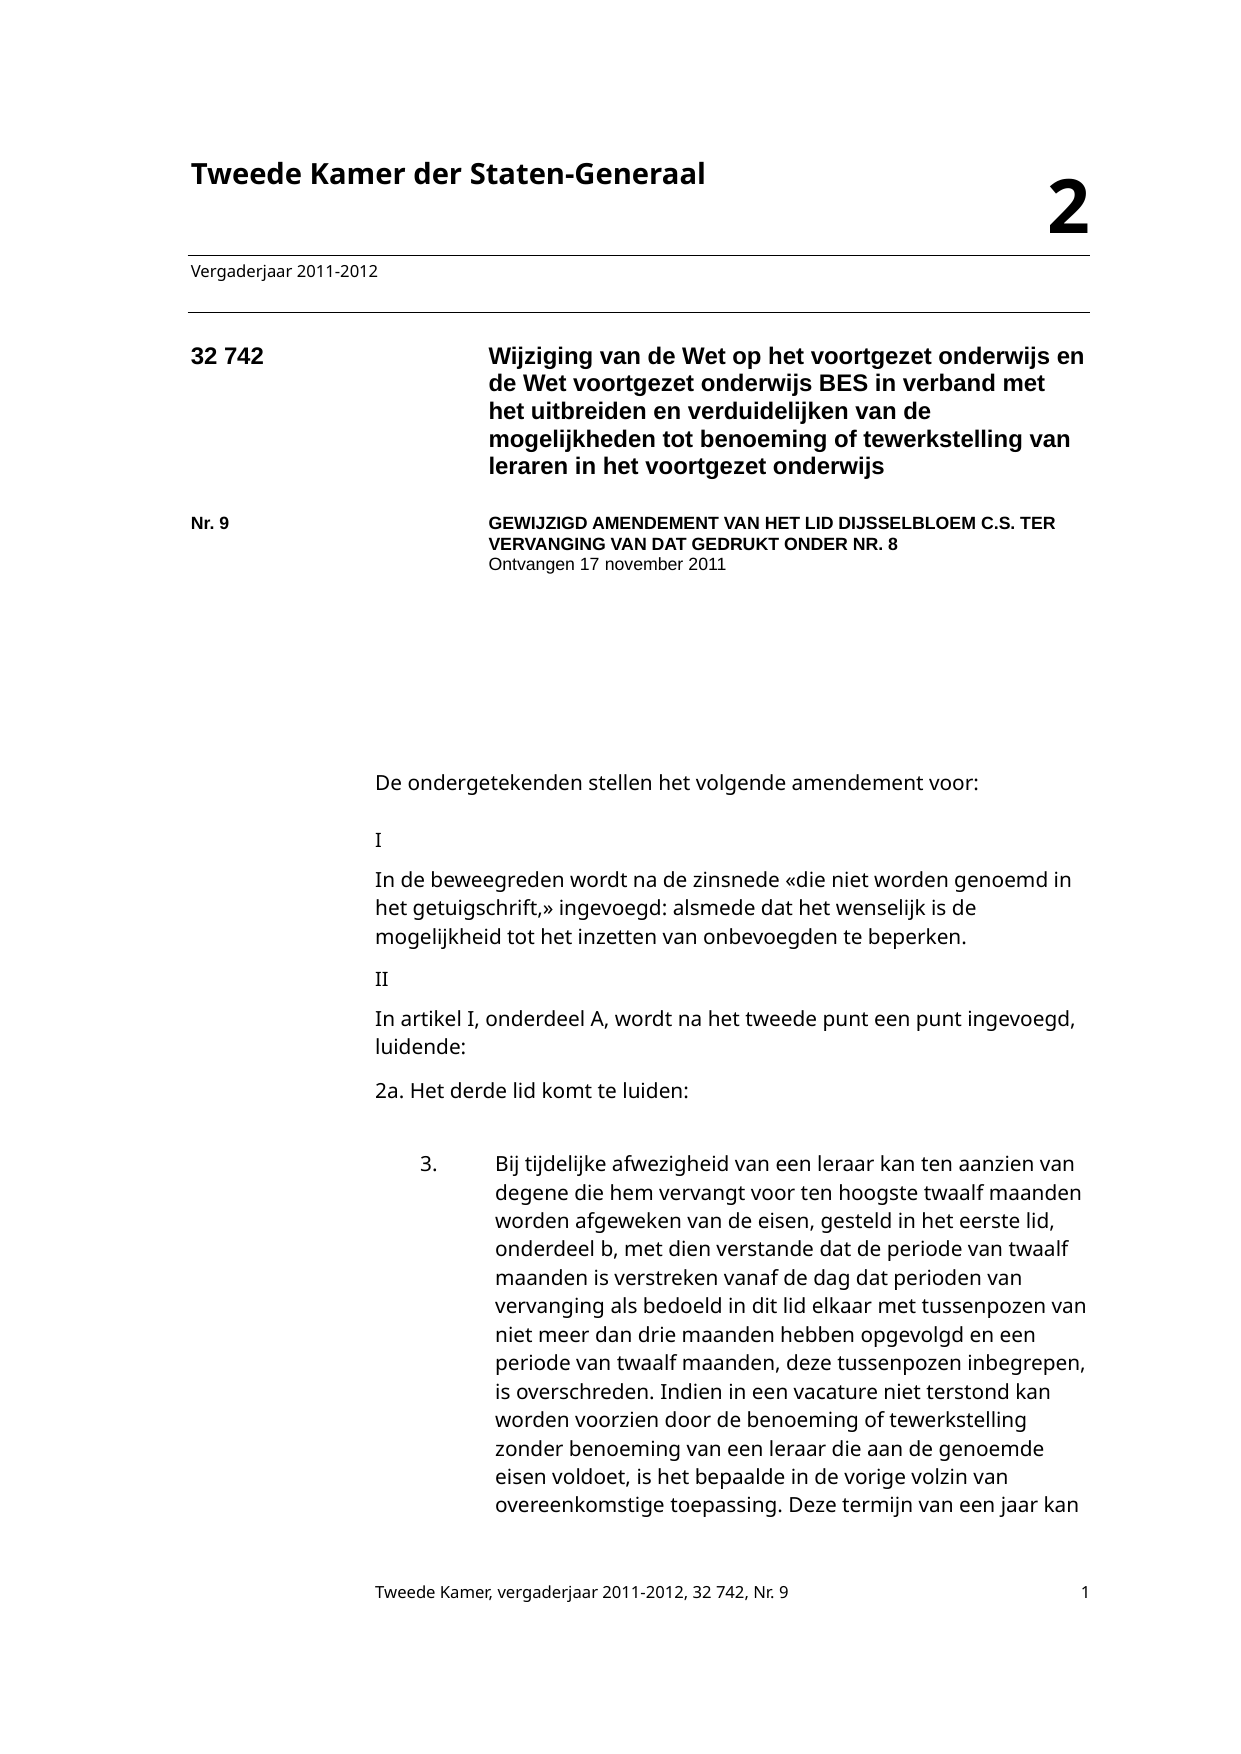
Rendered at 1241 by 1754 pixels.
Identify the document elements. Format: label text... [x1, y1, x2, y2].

text De ondergetekenden stellen het volgende amendement voor: [375, 768, 1090, 796]
table_header Tweede Kamer der Staten-Generaal [188, 150, 909, 255]
text In artikel I, onderdeel A, wordt na het tweede punt een punt ingevoegd, luidende: [375, 1004, 1090, 1061]
table_cell Nr. 9 [188, 510, 485, 649]
table_cell Wijziging van de Wet op het voortgezet onderwijs en de Wet voortgezet onderwijs BES in verband met het uitbreiden en verduidelijken van de mogelijkheden tot benoeming of tewerkstelling van leraren in het voortgezet onderwijs [485, 339, 1090, 510]
text II [375, 965, 1090, 992]
table_cell [188, 313, 485, 339]
table_cell [485, 256, 1090, 312]
text In de beweegreden wordt na de zinsnede «die niet worden genoemd in het getuigschrift,» ingevoegd: alsmede dat het wenselijk is de mogelijkheid tot het inzetten van onbevoegden te beperken. [375, 865, 1090, 950]
table_cell Vergaderjaar 2011-2012 [188, 256, 485, 312]
table_cell [485, 313, 1090, 339]
text 2a. Het derde lid komt te luiden: [375, 1076, 1090, 1104]
table_header 2 [910, 150, 1090, 255]
table_cell 32 742 [188, 339, 485, 510]
text I [375, 826, 1090, 853]
table_cell GEWIJZIGD AMENDEMENT VAN HET LID DIJSSELBLOEM C.S. TER VERVANGING VAN DAT GEDRUKT ONDER NR. 8 Ontvangen 17 november 2011 [485, 510, 1090, 649]
list Bij tijdelijke afwezigheid van een leraar kan ten aanzien van degene die hem vervangt voor ten hoogste twaalf maanden worden afgeweken van de eisen, gesteld in het eerste lid, onderdeel b, met dien verstande dat de periode van twaalf maanden is verstreken vanaf de dag dat perioden van vervanging als bedoeld in dit lid elkaar met tussenpozen van niet meer dan drie maanden hebben opgevolgd en een periode van twaalf maanden, deze tussenpozen inbegrepen, is overschreden. Indien in een vacature niet terstond kan worden voorzien door de benoeming of tewerkstelling zonder benoeming van een leraar die aan de genoemde eisen voldoet, is het bepaalde in de vorige volzin van overeenkomstige toepassing. Deze termijn van een jaar kan [420, 1149, 1090, 1519]
